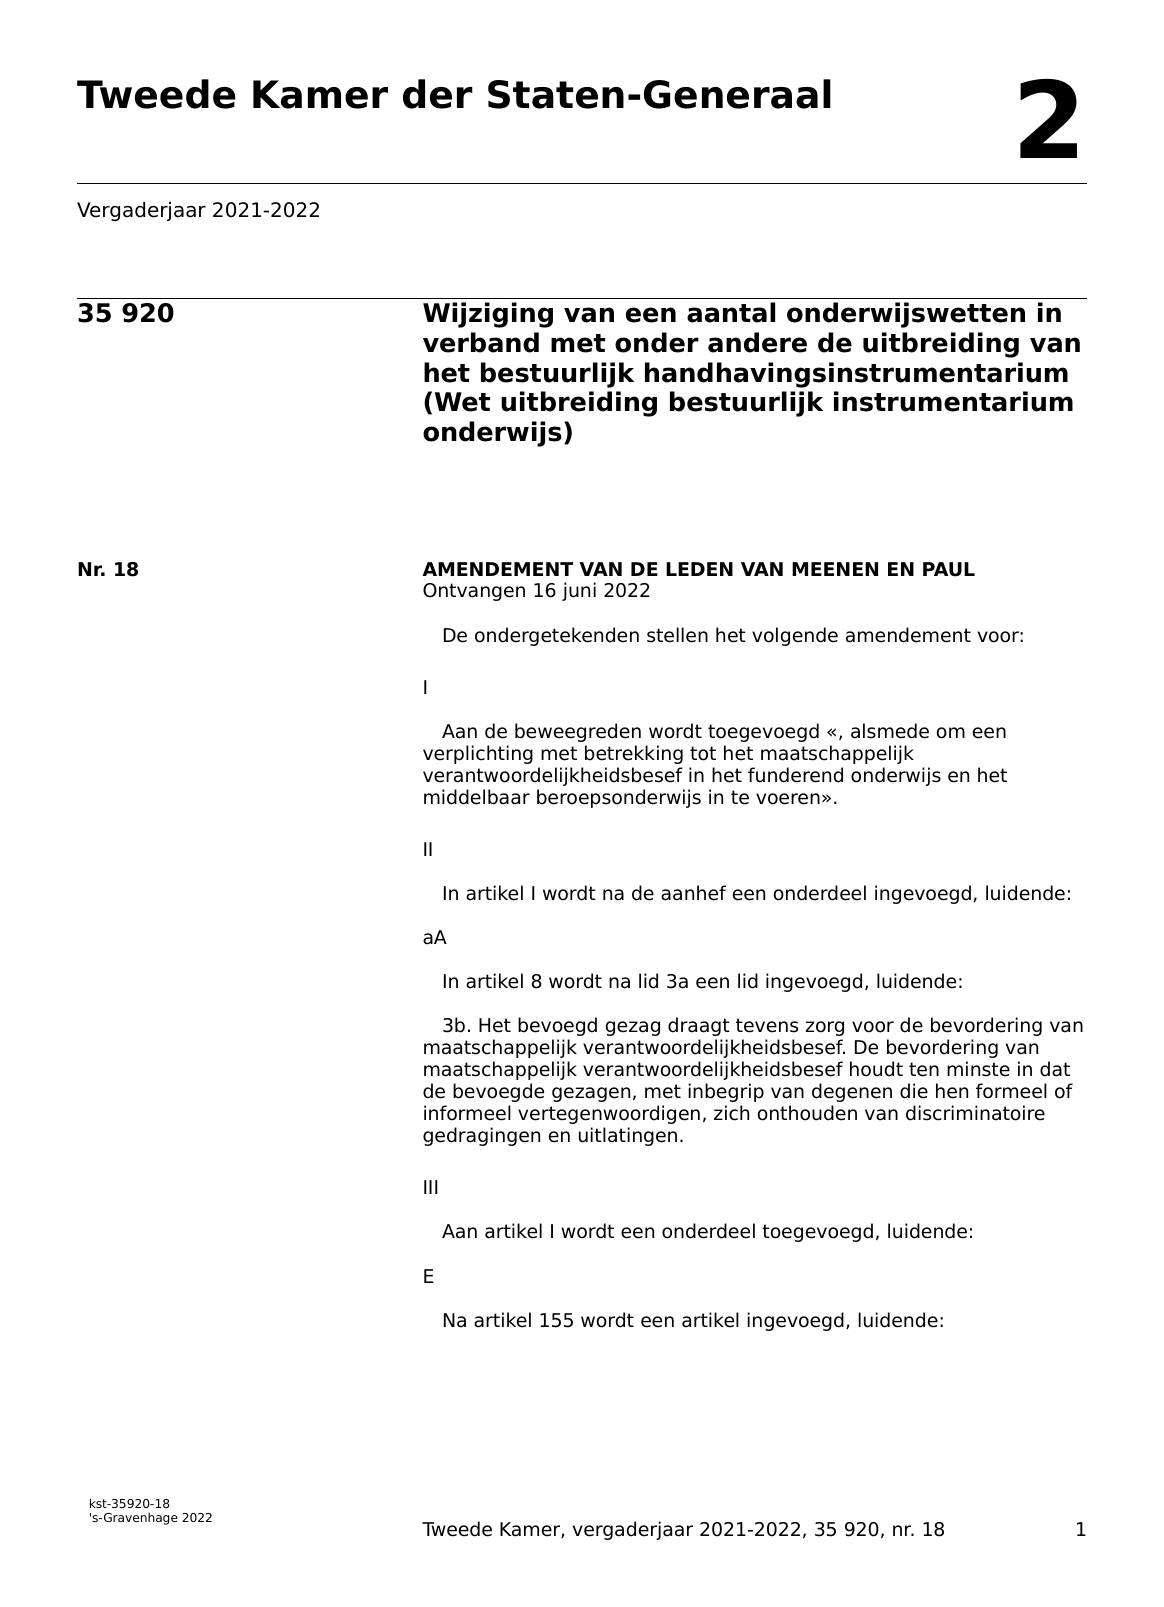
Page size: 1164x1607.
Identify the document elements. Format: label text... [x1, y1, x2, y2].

text De ondergetekenden stellen het volgende amendement voor: [422, 624, 1087, 647]
text In artikel 8 wordt na lid 3a een lid ingevoegd, luidende: [422, 971, 1087, 993]
subtitle Nr. 18 AMENDEMENT VAN DE LEDEN VAN MEENEN EN PAUL [77, 558, 1087, 580]
text 's-Gravenhage 2022 [88, 1511, 323, 1525]
text E [422, 1266, 1087, 1287]
text kst-35920-18 [88, 1497, 323, 1511]
table_cell Vergaderjaar 2021-2022 [77, 184, 1087, 298]
text Aan de beweegreden wordt toegevoegd «, alsmede om een verplichting met betrekking tot het maatschappelijk verantwoordelijkheidsbesef in het funderend onderwijs en het middelbaar beroepsonderwijs in te voeren». [422, 721, 1087, 809]
text Ontvangen 16 juni 2022 [422, 580, 1087, 602]
text 3b. Het bevoegd gezag draagt tevens zorg voor de bevordering van maatschappelijk verantwoordelijkheidsbesef. De bevordering van maatschappelijk verantwoordelijkheidsbesef houdt ten minste in dat de bevoegde gezagen, met inbegrip van degenen die hen formeel of informeel vertegenwoordigen, zich onthouden van discriminatoire gedragingen en uitlatingen. [422, 1015, 1087, 1147]
table_header Tweede Kamer der Staten-Generaal [77, 59, 886, 183]
text Aan artikel I wordt een onderdeel toegevoegd, luidende: [422, 1221, 1087, 1243]
text aA [422, 927, 1087, 949]
text Na artikel 155 wordt een artikel ingevoegd, luidende: [422, 1310, 1087, 1332]
table_header 2 [886, 59, 1087, 183]
subtitle 35 920 Wijziging van een aantal onderwijswetten in verband met onder andere de uitbreiding van het bestuurlijk handhavingsinstrumentarium (Wet uitbreiding bestuurlijk instrumentarium onderwijs) [77, 299, 1087, 447]
subtitle III [422, 1177, 1087, 1199]
text In artikel I wordt na de aanhef een onderdeel ingevoegd, luidende: [422, 883, 1087, 905]
subtitle I [422, 677, 1087, 698]
subtitle II [422, 839, 1087, 861]
